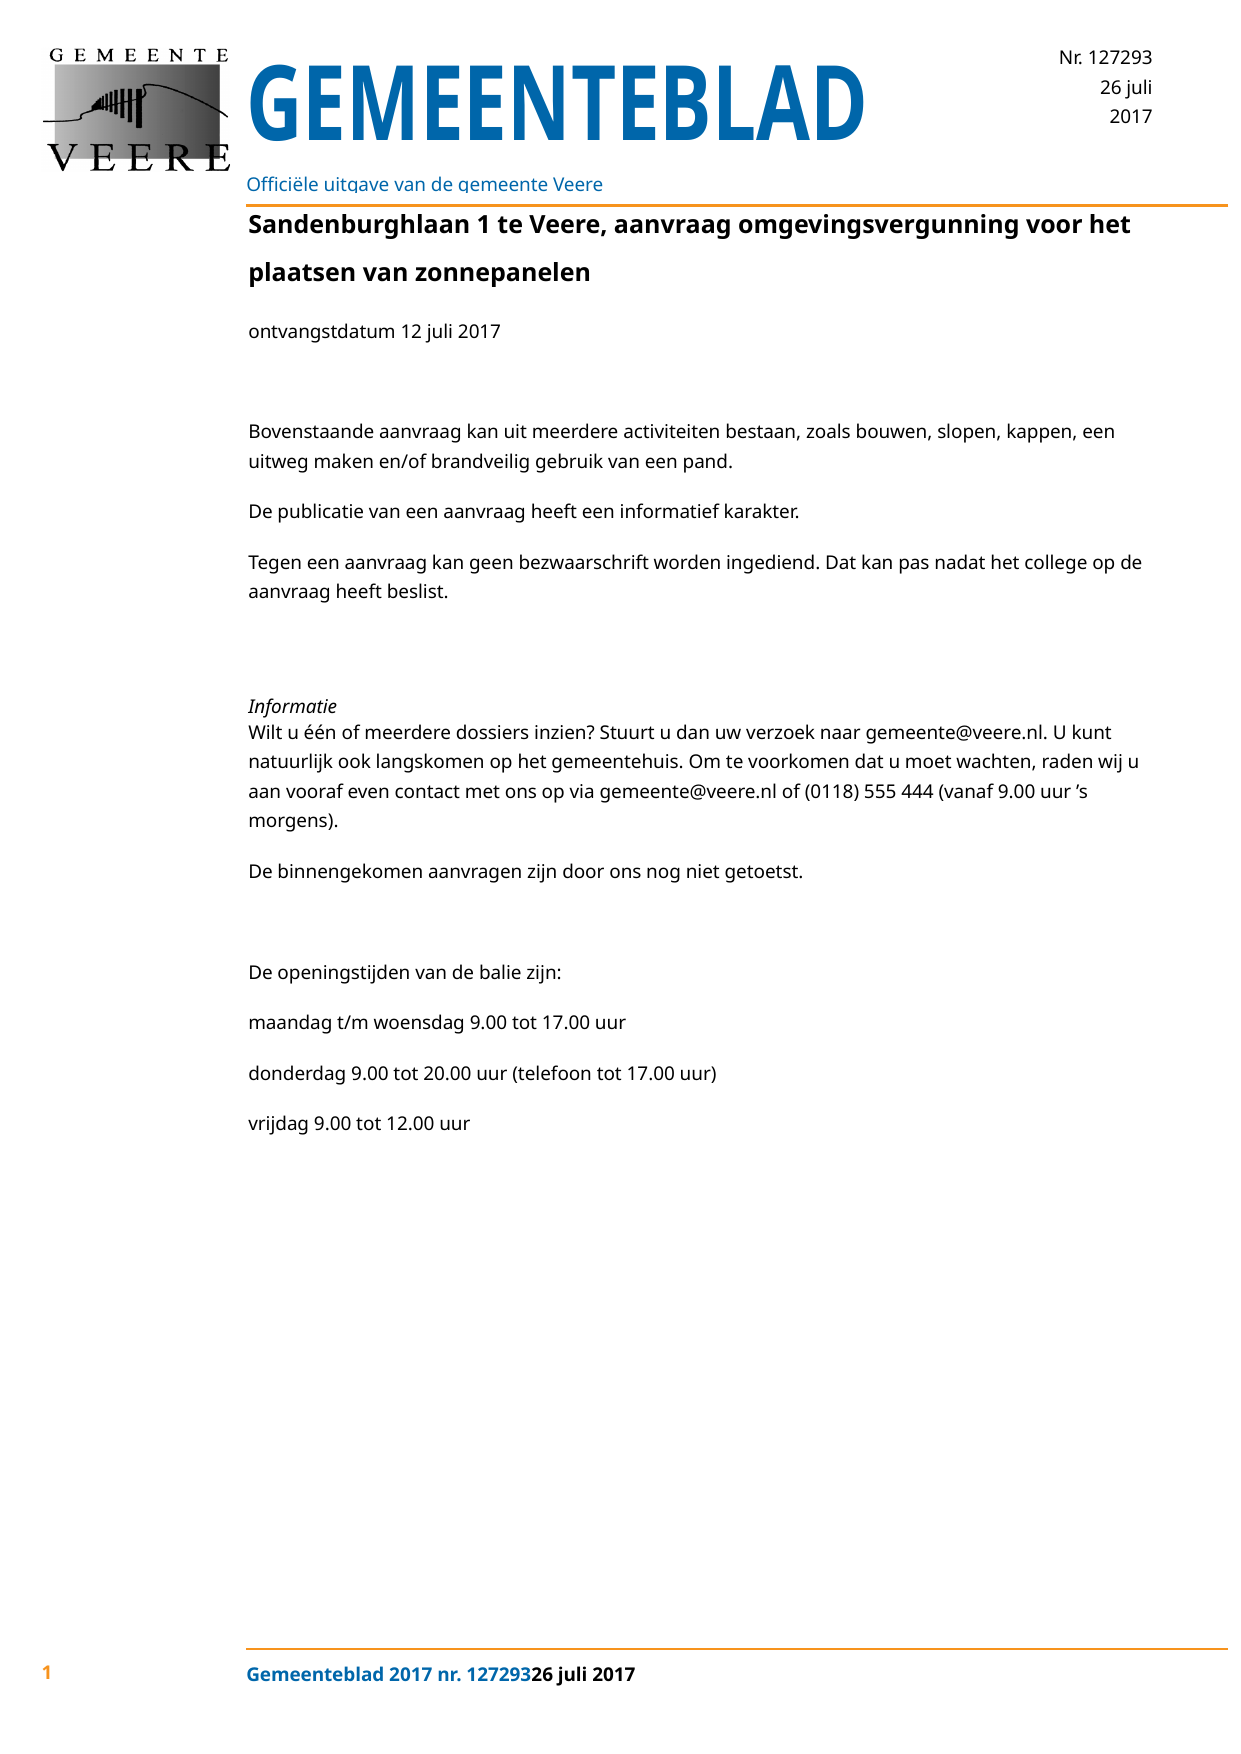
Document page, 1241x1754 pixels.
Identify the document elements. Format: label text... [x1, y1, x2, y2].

text Bovenstaande aanvraag kan uit meerdere activiteiten bestaan, zoals bouwen, slopen, kappen, een uitweg maken en/of brandveilig gebruik van een pand. [248, 419, 1152, 474]
text De openingstijden van de balie zijn: [248, 959, 1152, 984]
text Wilt u één of meerdere dossiers inzien? Stuurt u dan uw verzoek naar gemeente@veere.nl. U kunt natuurlijk ook langskomen op het gemeentehuis. Om te voorkomen dat u moet wachten, raden wij u aan vooraf even contact met ons op via gemeente@veere.nl of (0118) 555 444 (vanaf 9.00 uur ’s morgens). [248, 719, 1152, 833]
text Informatie [248, 693, 1152, 719]
text vrijdag 9.00 tot 12.00 uur [248, 1110, 1152, 1136]
text Tegen een aanvraag kan geen bezwaarschrift worden ingediend. Dat kan pas nadat het college op de aanvraag heeft beslist. [248, 549, 1152, 604]
text De binnengekomen aanvragen zijn door ons nog niet getoetst. [248, 858, 1152, 884]
text ontvangstdatum 12 juli 2017 [248, 318, 1152, 344]
text donderdag 9.00 tot 20.00 uur (telefoon tot 17.00 uur) [248, 1060, 1152, 1085]
picture [41, 47, 231, 172]
text Sandenburghlaan 1 te Veere, aanvraag omgevingsvergunning voor het plaatsen van zonnepanelen [248, 207, 1152, 288]
text maandag t/m woensdag 9.00 tot 17.00 uur [248, 1009, 1152, 1035]
text De publicatie van een aanvraag heeft een informatief karakter. [248, 499, 1152, 524]
